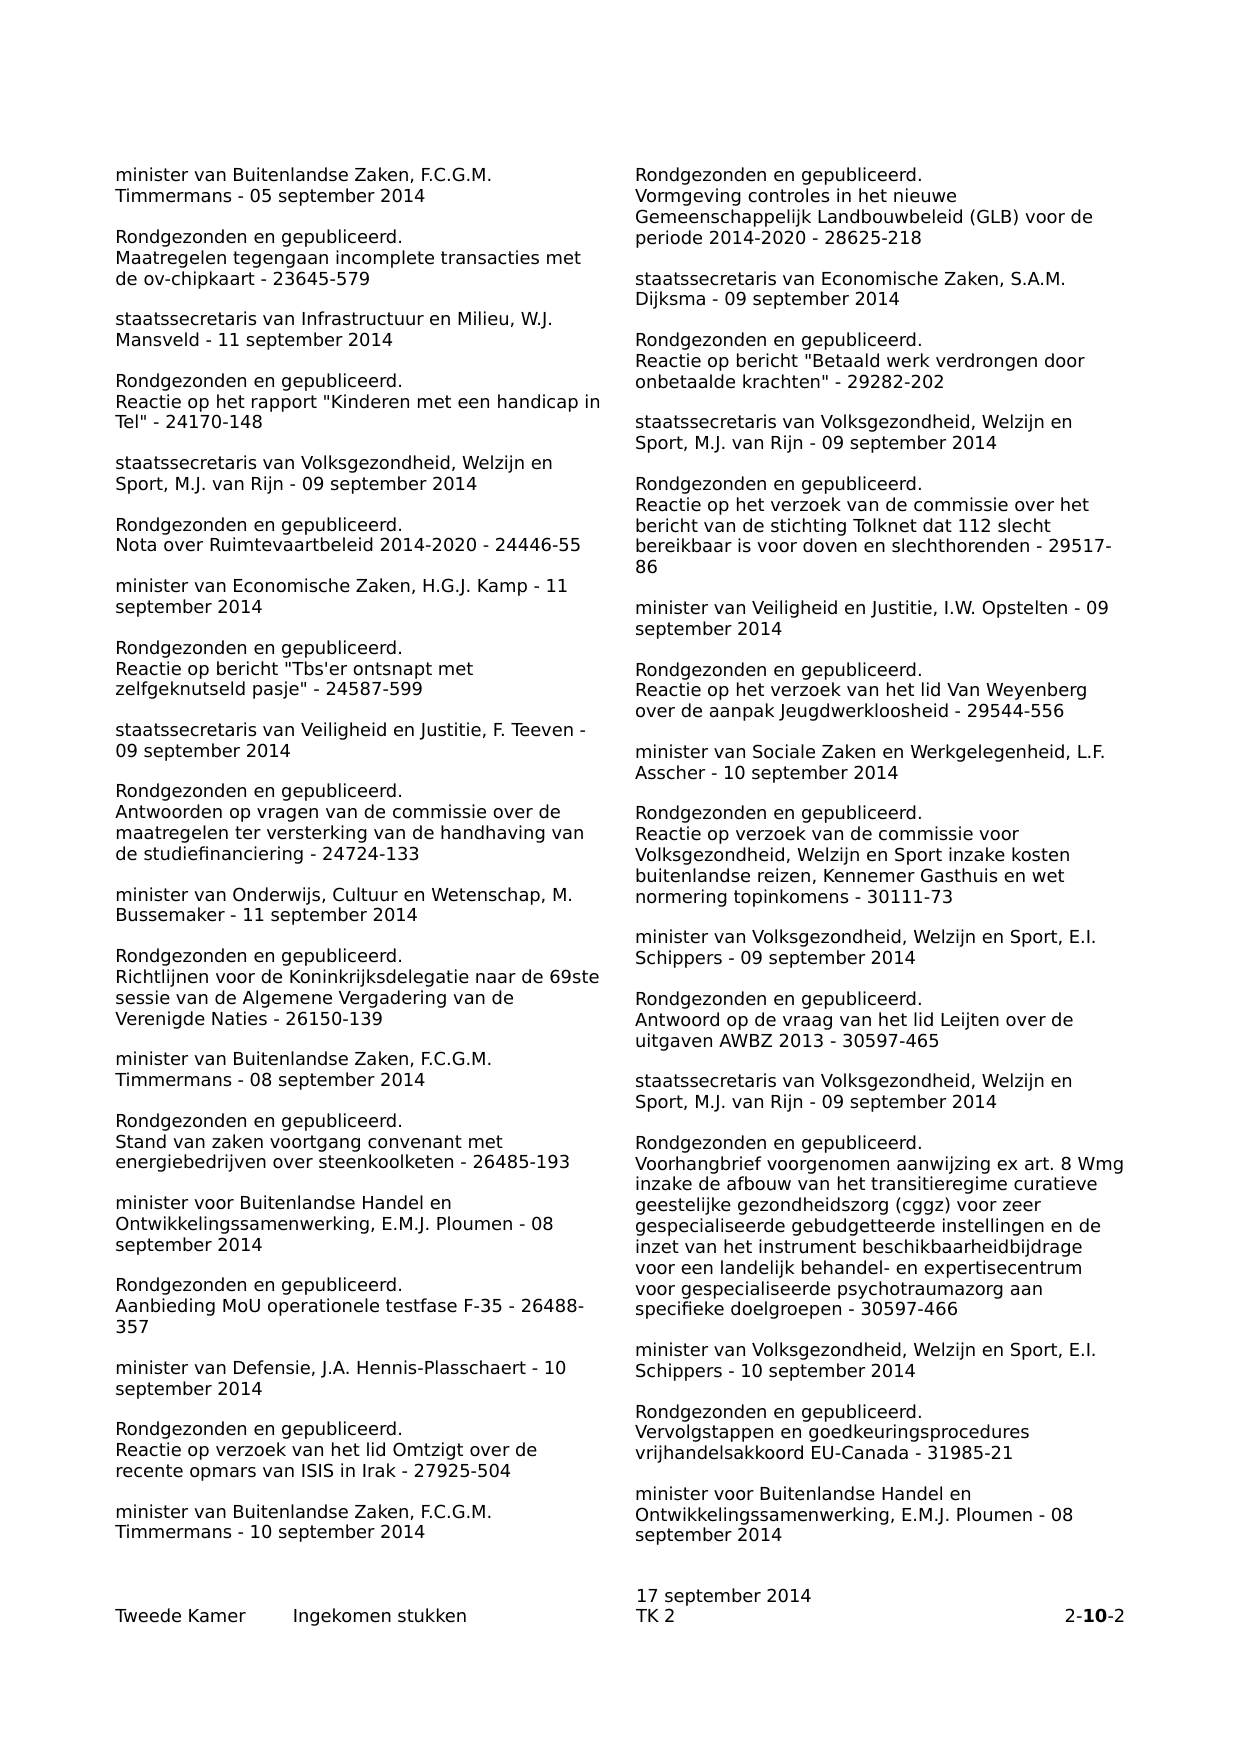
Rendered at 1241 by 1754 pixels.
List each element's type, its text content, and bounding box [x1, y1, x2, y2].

text Rondgezonden en gepubliceerd. [635, 1133, 1125, 1153]
text Aanbieding MoU operationele testfase F-35 - 26488-357 [115, 1296, 605, 1338]
text minister van Economische Zaken, H.G.J. Kamp - 11 september 2014 [115, 576, 605, 617]
text minister voor Buitenlandse Handel en Ontwikkelingssamenwerking, E.M.J. Ploumen - 08 september 2014 [635, 1484, 1125, 1546]
text Richtlijnen voor de Koninkrijksdelegatie naar de 69ste sessie van de Algemene Vergadering van de Verenigde Naties - 26150-139 [115, 967, 605, 1029]
text staatssecretaris van Volksgezondheid, Welzijn en Sport, M.J. van Rijn - 09 september 2014 [635, 412, 1125, 454]
text Reactie op bericht "Tbs'er ontsnapt met zelfgeknutseld pasje" - 24587-599 [115, 658, 605, 700]
text minister van Buitenlandse Zaken, F.C.G.M. Timmermans - 08 september 2014 [115, 1049, 605, 1091]
text minister voor Buitenlandse Handel en Ontwikkelingssamenwerking, E.M.J. Ploumen - 08 september 2014 [115, 1193, 605, 1255]
text Reactie op verzoek van de commissie voor Volksgezondheid, Welzijn en Sport inzake kosten buitenlandse reizen, Kennemer Gasthuis en wet normering topinkomens - 30111-73 [635, 824, 1125, 907]
text minister van Volksgezondheid, Welzijn en Sport, E.I. Schippers - 09 september 2014 [635, 927, 1125, 969]
text staatssecretaris van Economische Zaken, S.A.M. Dijksma - 09 september 2014 [635, 268, 1125, 310]
text staatssecretaris van Volksgezondheid, Welzijn en Sport, M.J. van Rijn - 09 september 2014 [115, 453, 605, 494]
text staatssecretaris van Infrastructuur en Milieu, W.J. Mansveld - 11 september 2014 [115, 309, 605, 351]
text staatssecretaris van Veiligheid en Justitie, F. Teeven - 09 september 2014 [115, 720, 605, 761]
text Rondgezonden en gepubliceerd. [635, 474, 1125, 494]
text Rondgezonden en gepubliceerd. [115, 1275, 605, 1296]
text Vormgeving controles in het nieuwe Gemeenschappelijk Landbouwbeleid (GLB) voor de periode 2014-2020 - 28625-218 [635, 186, 1125, 248]
text Stand van zaken voortgang convenant met energiebedrijven over steenkoolketen - 26485-193 [115, 1131, 605, 1173]
text minister van Defensie, J.A. Hennis-Plasschaert - 10 september 2014 [115, 1358, 605, 1399]
text Voorhangbrief voorgenomen aanwijzing ex art. 8 Wmg inzake de afbouw van het transitieregime curatieve geestelijke gezondheidszorg (cggz) voor zeer gespecialiseerde gebudgetteerde instellingen en de inzet van het instrument beschikbaarheidbijdrage voor een landelijk behandel- en expertisecentrum voor gespecialiseerde psychotraumazorg aan specifieke doelgroepen - 30597-466 [635, 1153, 1125, 1320]
text Reactie op het rapport "Kinderen met een handicap in Tel" - 24170-148 [115, 391, 605, 433]
text Rondgezonden en gepubliceerd. [635, 659, 1125, 680]
text Nota over Ruimtevaartbeleid 2014-2020 - 24446-55 [115, 535, 605, 556]
text Rondgezonden en gepubliceerd. [635, 1401, 1125, 1422]
text Reactie op het verzoek van het lid Van Weyenberg over de aanpak Jeugdwerkloosheid - 29544-556 [635, 680, 1125, 722]
text Rondgezonden en gepubliceerd. [115, 946, 605, 967]
text minister van Buitenlandse Zaken, F.C.G.M. Timmermans - 05 september 2014 [115, 165, 605, 207]
text minister van Onderwijs, Cultuur en Wetenschap, M. Bussemaker - 11 september 2014 [115, 884, 605, 926]
text minister van Sociale Zaken en Werkgelegenheid, L.F. Asscher - 10 september 2014 [635, 742, 1125, 783]
text Rondgezonden en gepubliceerd. [635, 803, 1125, 824]
text Antwoord op de vraag van het lid Leijten over de uitgaven AWBZ 2013 - 30597-465 [635, 1009, 1125, 1051]
text Rondgezonden en gepubliceerd. [115, 514, 605, 535]
text minister van Veiligheid en Justitie, I.W. Opstelten - 09 september 2014 [635, 598, 1125, 639]
text Maatregelen tegengaan incomplete transacties met de ov-chipkaart - 23645-579 [115, 247, 605, 289]
text Rondgezonden en gepubliceerd. [115, 371, 605, 391]
text staatssecretaris van Volksgezondheid, Welzijn en Sport, M.J. van Rijn - 09 september 2014 [635, 1071, 1125, 1113]
text Reactie op het verzoek van de commissie over het bericht van de stichting Tolknet dat 112 slecht bereikbaar is voor doven en slechthorenden - 29517-86 [635, 494, 1125, 578]
text Rondgezonden en gepubliceerd. [635, 330, 1125, 351]
text Rondgezonden en gepubliceerd. [115, 227, 605, 247]
text Rondgezonden en gepubliceerd. [115, 1419, 605, 1440]
text minister van Buitenlandse Zaken, F.C.G.M. Timmermans - 10 september 2014 [115, 1502, 605, 1543]
text Rondgezonden en gepubliceerd. [115, 781, 605, 802]
text Reactie op verzoek van het lid Omtzigt over de recente opmars van ISIS in Irak - 27925-504 [115, 1440, 605, 1482]
text Rondgezonden en gepubliceerd. [635, 989, 1125, 1009]
text Antwoorden op vragen van de commissie over de maatregelen ter versterking van de handhaving van de studiefinanciering - 24724-133 [115, 802, 605, 864]
text Rondgezonden en gepubliceerd. [115, 1111, 605, 1131]
text Vervolgstappen en goedkeuringsprocedures vrijhandelsakkoord EU-Canada - 31985-21 [635, 1422, 1125, 1464]
text Rondgezonden en gepubliceerd. [115, 637, 605, 658]
text minister van Volksgezondheid, Welzijn en Sport, E.I. Schippers - 10 september 2014 [635, 1340, 1125, 1381]
text Reactie op bericht "Betaald werk verdrongen door onbetaalde krachten" - 29282-202 [635, 351, 1125, 392]
text Rondgezonden en gepubliceerd. [635, 165, 1125, 186]
